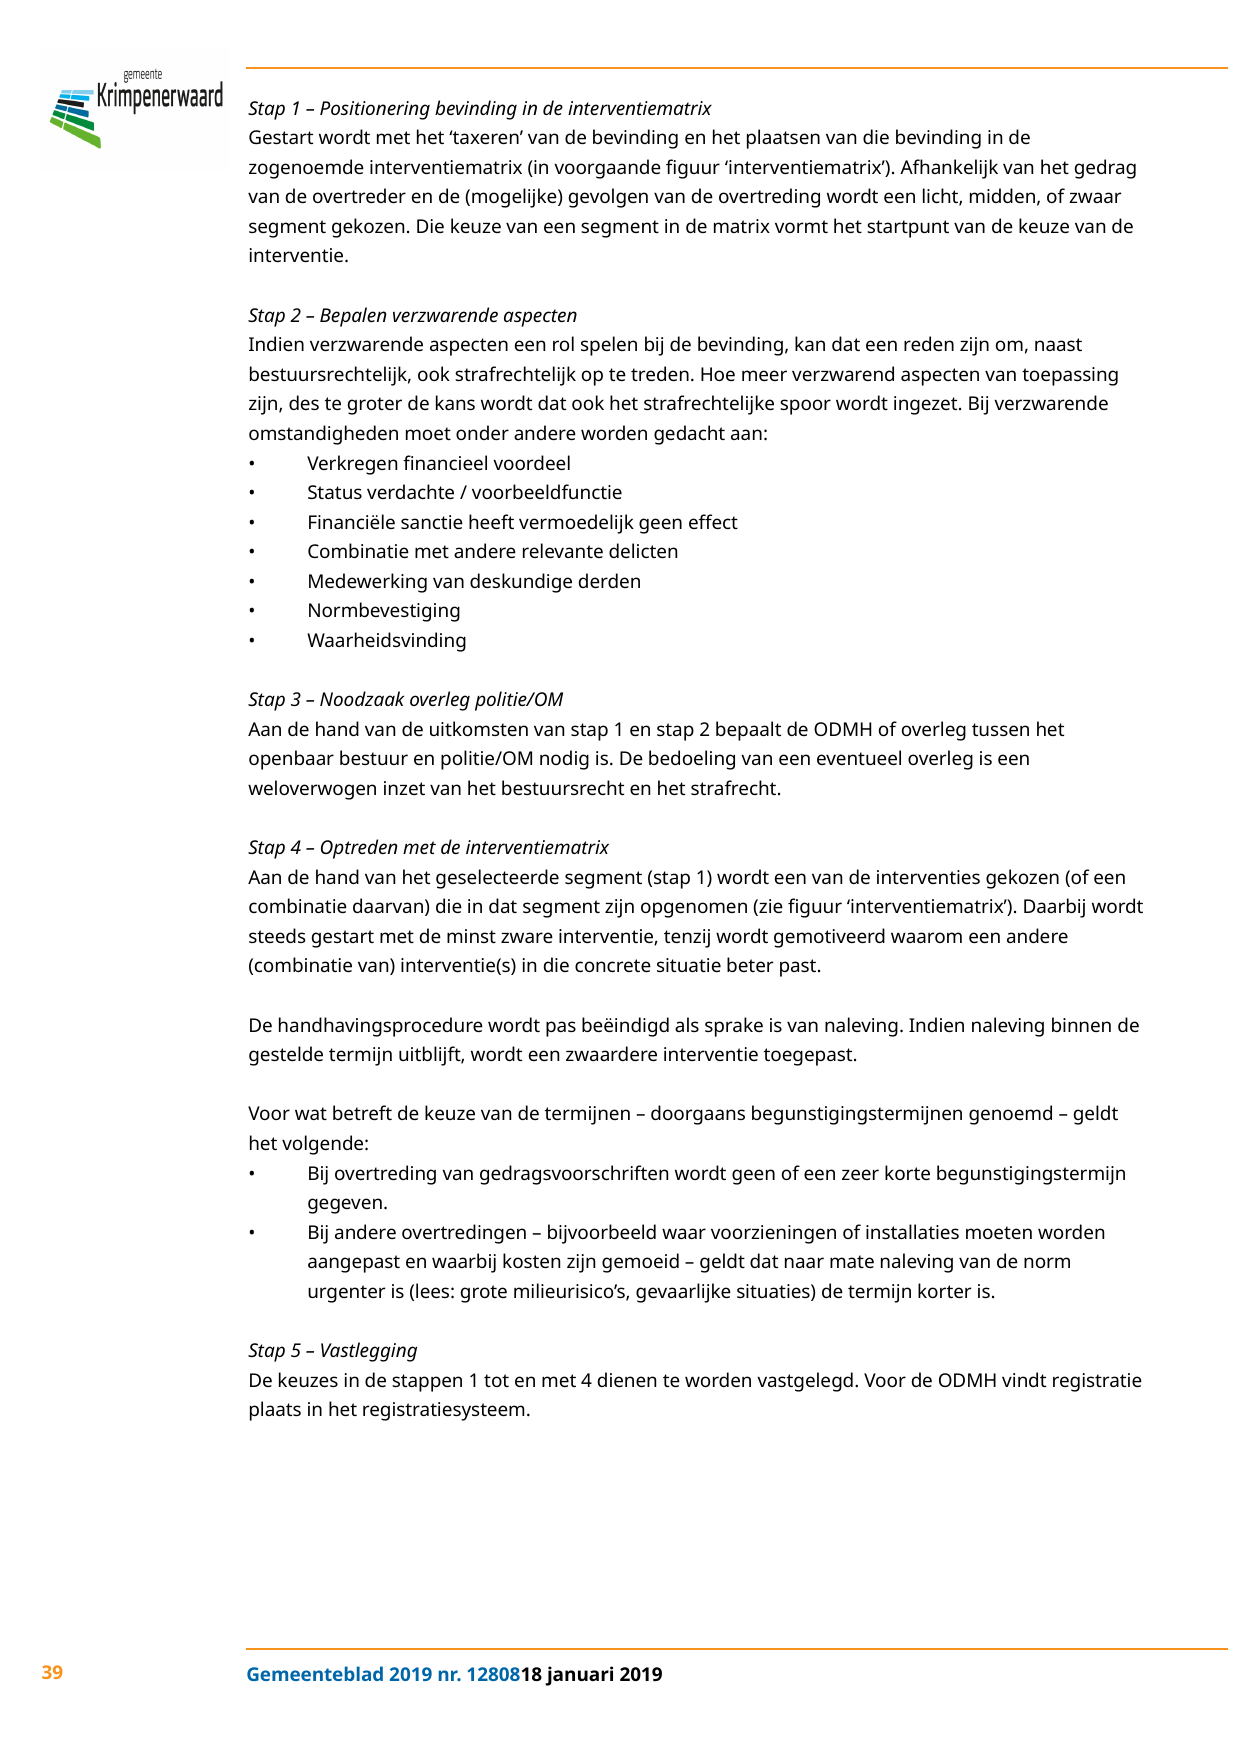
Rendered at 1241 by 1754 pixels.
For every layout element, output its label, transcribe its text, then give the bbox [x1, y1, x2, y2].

text Stap 5 – Vastlegging [248, 1337, 1152, 1363]
text Stap 4 – Optreden met de interventiematrix [248, 834, 1152, 860]
picture [41, 47, 231, 172]
text Gestart wordt met het ‘taxeren’ van de bevinding en het plaatsen van die bevinding in de zogenoemde interventiematrix (in voorgaande figuur ‘interventiematrix’). Afhankelijk van het gedrag van de overtreder en de (mogelijke) gevolgen van de overtreding wordt een licht, midden, of zwaar segment gekozen. Die keuze van een segment in de matrix vormt het startpunt van de keuze van de interventie. [248, 124, 1152, 268]
list Bij andere overtredingen – bijvoorbeeld waar voorzieningen of installaties moeten worden aangepast en waarbij kosten zijn gemoeid – geldt dat naar mate naleving van de norm urgenter is (lees: grote milieurisico’s, gevaarlijke situaties) de termijn korter is. [248, 1219, 1152, 1304]
list Status verdachte / voorbeeldfunctie [248, 479, 1152, 505]
list Financiële sanctie heeft vermoedelijk geen effect [248, 509, 1152, 535]
list Medewerking van deskundige derden [248, 568, 1152, 594]
text Stap 1 – Positionering bevinding in de interventiematrix [248, 95, 1152, 121]
list Verkregen financieel voordeel [248, 450, 1152, 476]
text Aan de hand van de uitkomsten van stap 1 en stap 2 bepaalt de ODMH of overleg tussen het openbaar bestuur en politie/OM nodig is. De bedoeling van een eventueel overleg is een weloverwogen inzet van het bestuursrecht en het strafrecht. [248, 716, 1152, 801]
list Waarheidsvinding [248, 627, 1152, 653]
text De handhavingsprocedure wordt pas beëindigd als sprake is van naleving. Indien naleving binnen de gestelde termijn uitblijft, wordt een zwaardere interventie toegepast. [248, 1012, 1152, 1067]
list Bij overtreding van gedragsvoorschriften wordt geen of een zeer korte begunstigingstermijn gegeven. [248, 1160, 1152, 1215]
list Combinatie met andere relevante delicten [248, 538, 1152, 564]
list Normbevestiging [248, 598, 1152, 623]
text Voor wat betreft de keuze van de termijnen – doorgaans begunstigingstermijnen genoemd – geldt het volgende: [248, 1101, 1152, 1156]
text Indien verzwarende aspecten een rol spelen bij de bevinding, kan dat een reden zijn om, naast bestuursrechtelijk, ook strafrechtelijk op te treden. Hoe meer verzwarend aspecten van toepassing zijn, des te groter de kans wordt dat ook het strafrechtelijke spoor wordt ingezet. Bij verzwarende omstandigheden moet onder andere worden gedacht aan: [248, 331, 1152, 446]
text Aan de hand van het geselecteerde segment (stap 1) wordt een van de interventies gekozen (of een combinatie daarvan) die in dat segment zijn opgenomen (zie figuur ‘interventiematrix’). Daarbij wordt steeds gestart met de minst zware interventie, tenzij wordt gemotiveerd waarom een andere (combinatie van) interventie(s) in die concrete situatie beter past. [248, 864, 1152, 978]
text Stap 2 – Bepalen verzwarende aspecten [248, 302, 1152, 328]
text Stap 3 – Noodzaak overleg politie/OM [248, 686, 1152, 712]
text De keuzes in de stappen 1 tot en met 4 dienen te worden vastgelegd. Voor de ODMH vindt registratie plaats in het registratiesysteem. [248, 1367, 1152, 1422]
